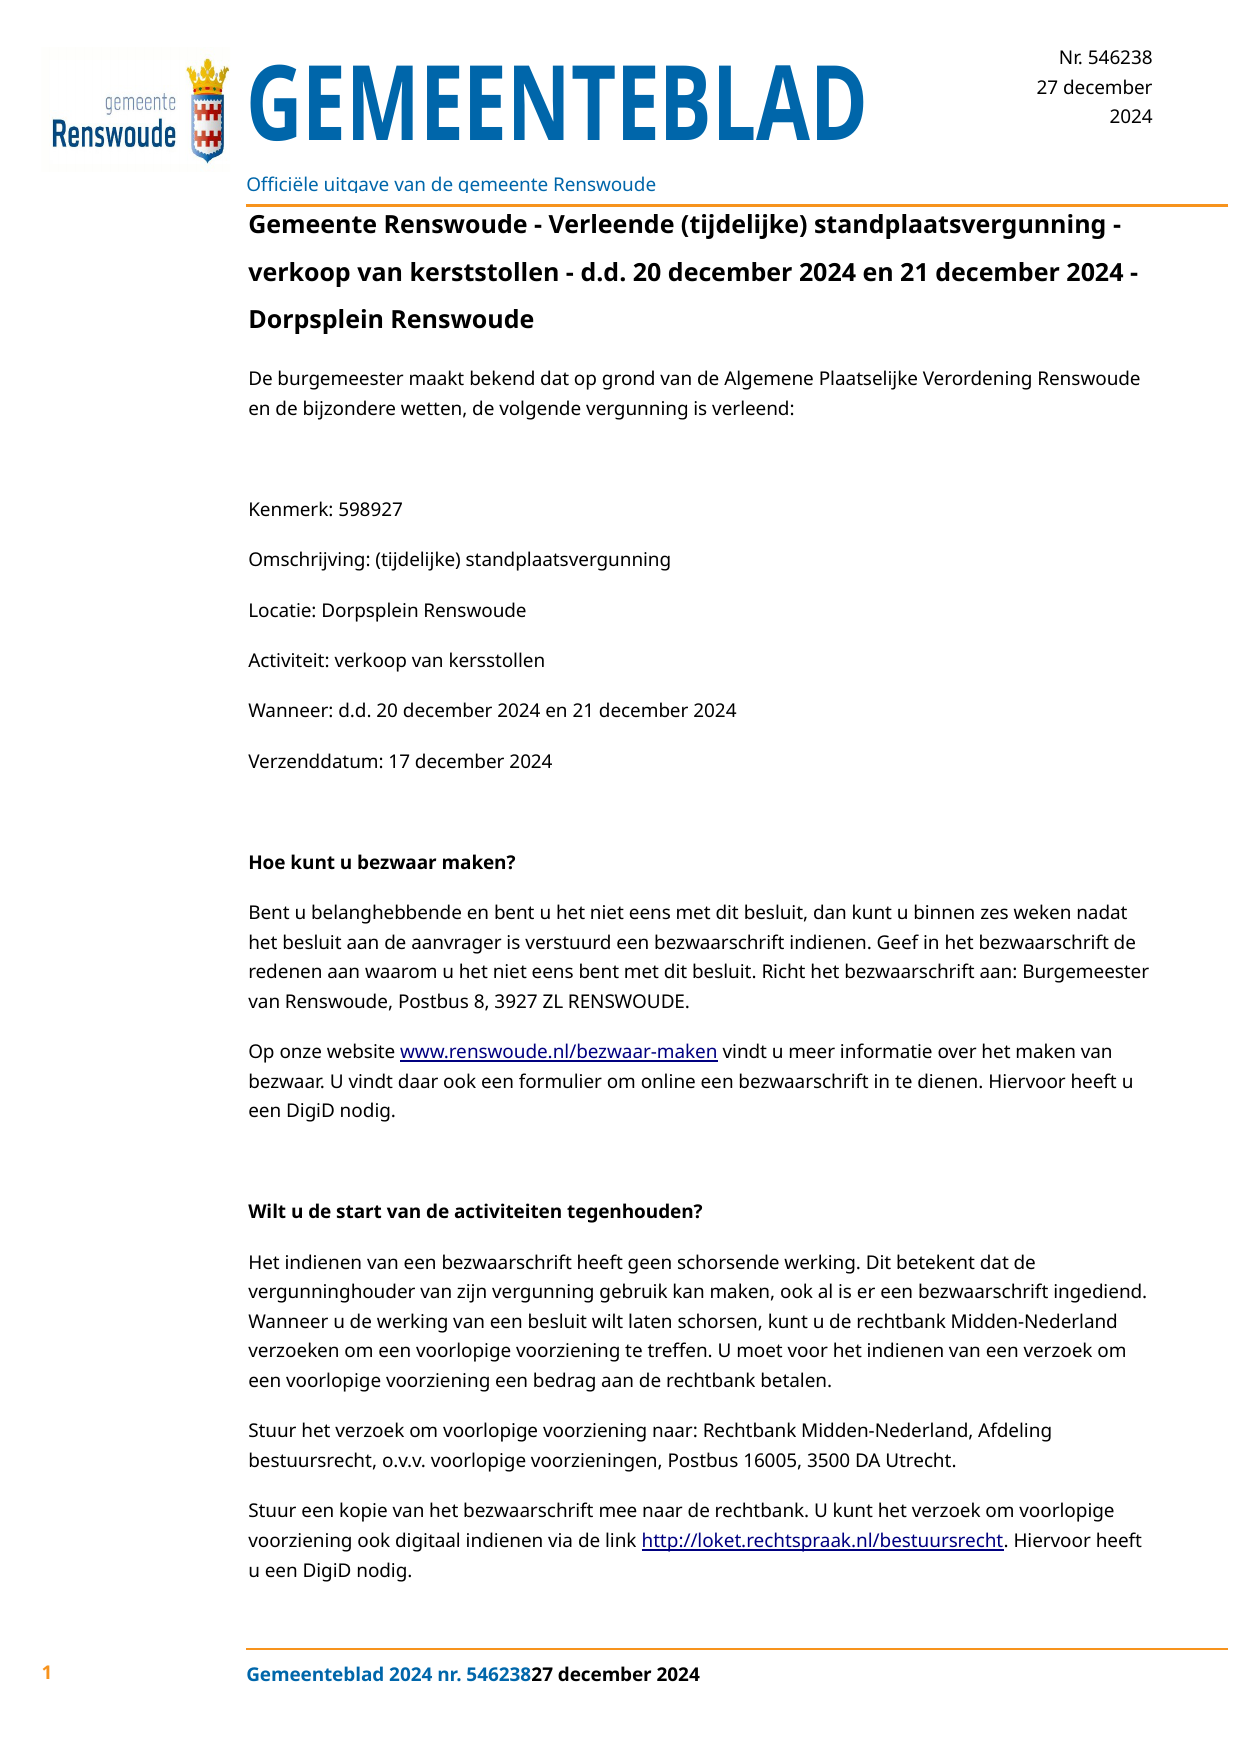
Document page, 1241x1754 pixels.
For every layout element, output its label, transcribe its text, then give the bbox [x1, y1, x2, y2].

text Verzenddatum: 17 december 2024 [248, 748, 1152, 774]
text Stuur het verzoek om voorlopige voorziening naar: Rechtbank Midden-Nederland, Afdeling bestuursrecht, o.v.v. voorlopige voorzieningen, Postbus 16005, 3500 DA Utrecht. [248, 1418, 1152, 1473]
text Hoe kunt u bezwaar maken? [248, 849, 1152, 874]
text Op onze website www.renswoude.nl/bezwaar-maken vindt u meer informatie over het maken van bezwaar. U vindt daar ook een formulier om online een bezwaarschrift in te dienen. Hiervoor heeft u een DigiD nodig. [248, 1038, 1152, 1123]
text Wanneer: d.d. 20 december 2024 en 21 december 2024 [248, 698, 1152, 723]
text Gemeente Renswoude - Verleende (tijdelijke) standplaatsvergunning - verkoop van kerststollen - d.d. 20 december 2024 en 21 december 2024 - Dorpsplein Renswoude [248, 207, 1152, 336]
text Stuur een kopie van het bezwaarschrift mee naar de rechtbank. U kunt het verzoek om voorlopige voorziening ook digitaal indienen via de link http://loket.rechtspraak.nl/bestuursrecht. Hiervoor heeft u een DigiD nodig. [248, 1498, 1152, 1582]
text Wilt u de start van de activiteiten tegenhouden? [248, 1198, 1152, 1224]
picture [41, 47, 231, 172]
text Omschrijving: (tijdelijke) standplaatsvergunning [248, 546, 1152, 572]
text Het indienen van een bezwaarschrift heeft geen schorsende werking. Dit betekent dat de vergunninghouder van zijn vergunning gebruik kan maken, ook al is er een bezwaarschrift ingediend. Wanneer u de werking van een besluit wilt laten schorsen, kunt u de rechtbank Midden-Nederland verzoeken om een voorlopige voorziening te treffen. U moet voor het indienen van een verzoek om een voorlopige voorziening een bedrag aan de rechtbank betalen. [248, 1249, 1152, 1393]
text Kenmerk: 598927 [248, 496, 1152, 522]
text Locatie: Dorpsplein Renswoude [248, 597, 1152, 622]
text Activiteit: verkoop van kersstollen [248, 647, 1152, 673]
text Bent u belanghebbende en bent u het niet eens met dit besluit, dan kunt u binnen zes weken nadat het besluit aan de aanvrager is verstuurd een bezwaarschrift indienen. Geef in het bezwaarschrift de redenen aan waarom u het niet eens bent met dit besluit. Richt het bezwaarschrift aan: Burgemeester van Renswoude, Postbus 8, 3927 ZL RENSWOUDE. [248, 899, 1152, 1014]
text De burgemeester maakt bekend dat op grond van de Algemene Plaatselijke Verordening Renswoude en de bijzondere wetten, de volgende vergunning is verleend: [248, 366, 1152, 421]
